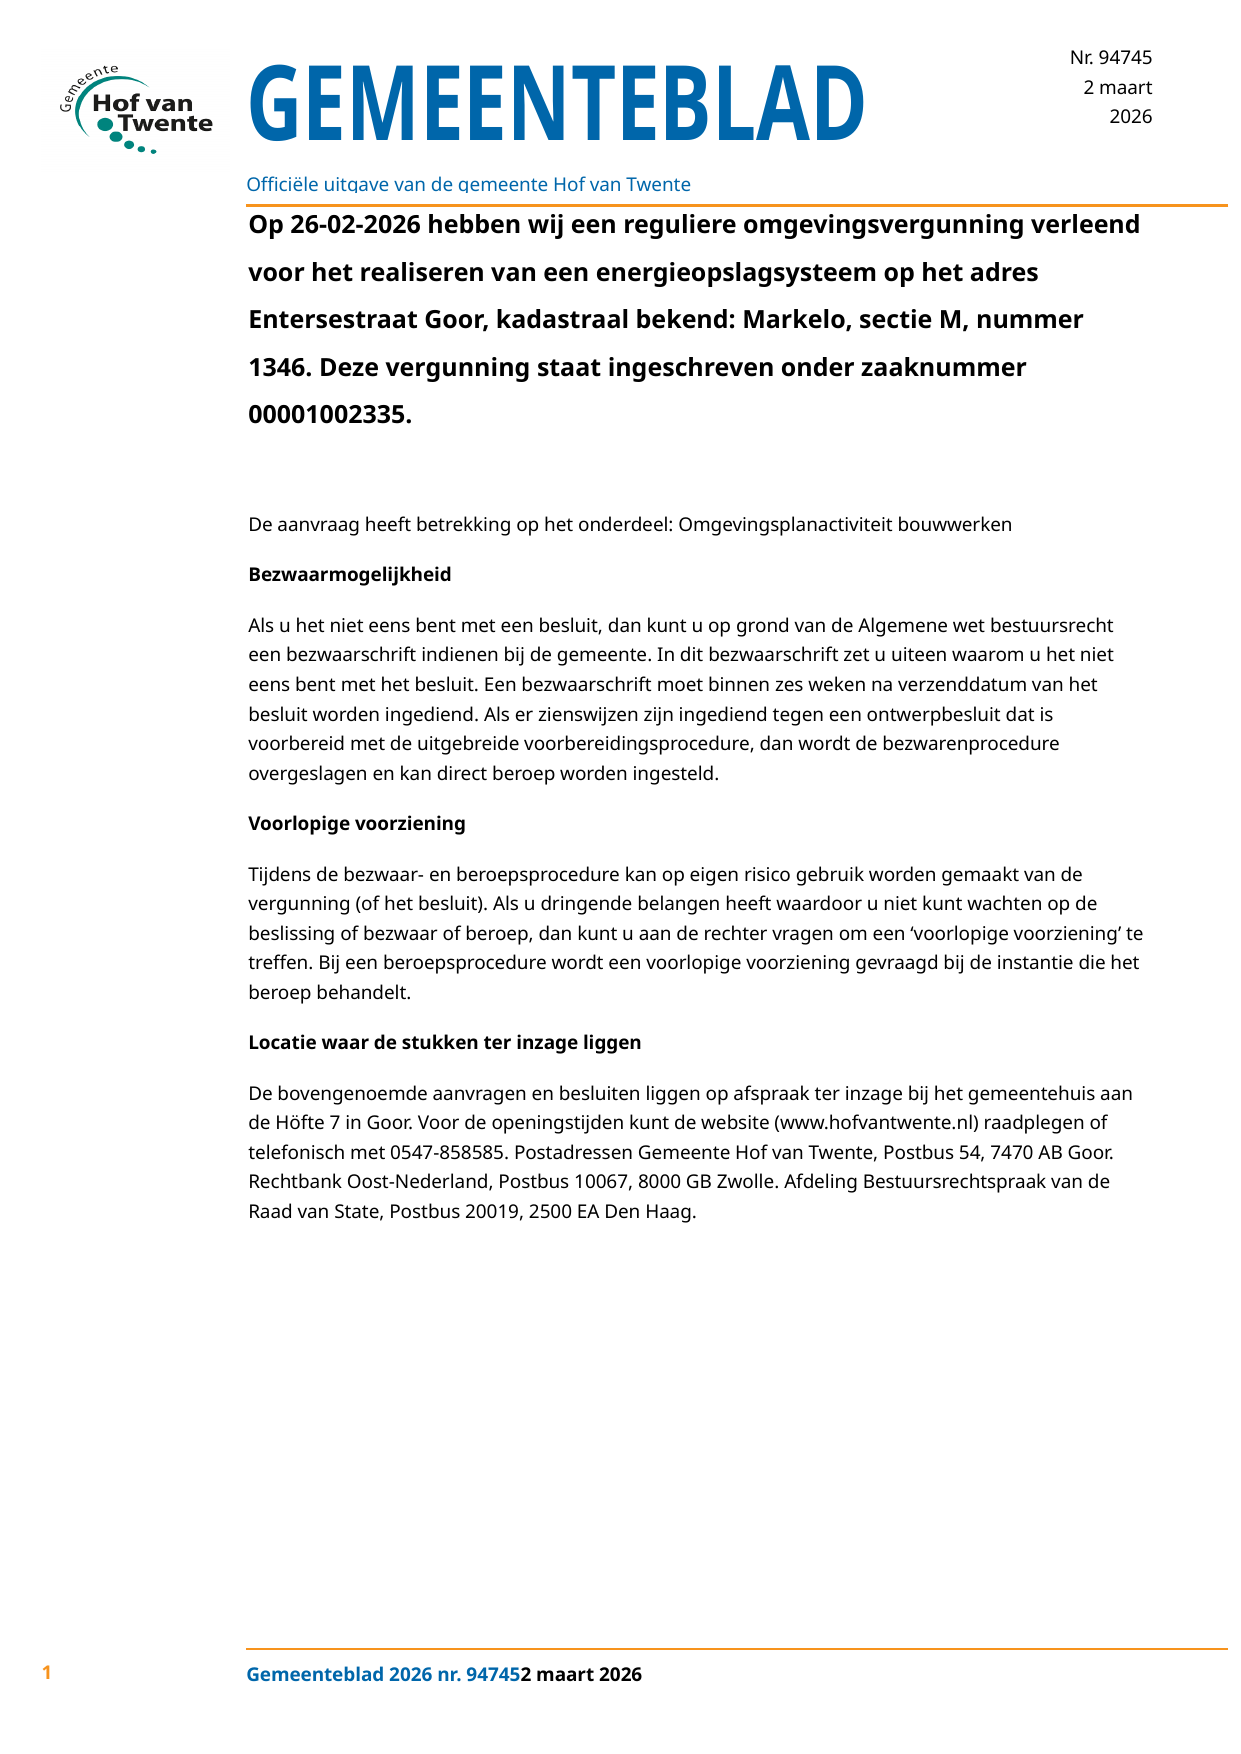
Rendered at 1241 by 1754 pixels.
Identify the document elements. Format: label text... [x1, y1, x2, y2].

text Op 26-02-2026 hebben wij een reguliere omgevingsvergunning verleend voor het realiseren van een energieopslagsysteem op het adres Entersestraat Goor, kadastraal bekend: Markelo, sectie M, nummer 1346. Deze vergunning staat ingeschreven onder zaaknummer 00001002335. [248, 207, 1152, 431]
picture [41, 47, 231, 172]
text Als u het niet eens bent met een besluit, dan kunt u op grond van de Algemene wet bestuursrecht een bezwaarschrift indienen bij de gemeente. In dit bezwaarschrift zet u uiteen waarom u het niet eens bent met het besluit. Een bezwaarschrift moet binnen zes weken na verzenddatum van het besluit worden ingediend. Als er zienswijzen zijn ingediend tegen een ontwerpbesluit dat is voorbereid met de uitgebreide voorbereidingsprocedure, dan wordt de bezwarenprocedure overgeslagen en kan direct beroep worden ingesteld. [248, 612, 1152, 786]
text Locatie waar de stukken ter inzage liggen [248, 1029, 1152, 1055]
text De aanvraag heeft betrekking op het onderdeel: Omgevingsplanactiviteit bouwwerken [248, 511, 1152, 537]
text Voorlopige voorziening [248, 810, 1152, 836]
text Tijdens de bezwaar- en beroepsprocedure kan op eigen risico gebruik worden gemaakt van de vergunning (of het besluit). Als u dringende belangen heeft waardoor u niet kunt wachten op de beslissing of bezwaar of beroep, dan kunt u aan de rechter vragen om een ‘voorlopige voorziening’ te treffen. Bij een beroepsprocedure wordt een voorlopige voorziening gevraagd bij de instantie die het beroep behandelt. [248, 861, 1152, 1005]
text Bezwaarmogelijkheid [248, 562, 1152, 587]
text De bovengenoemde aanvragen en besluiten liggen op afspraak ter inzage bij het gemeentehuis aan de Höfte 7 in Goor. Voor de openingstijden kunt de website (www.hofvantwente.nl) raadplegen of telefonisch met 0547-858585. Postadressen Gemeente Hof van Twente, Postbus 54, 7470 AB Goor. Rechtbank Oost-Nederland, Postbus 10067, 8000 GB Zwolle. Afdeling Bestuursrechtspraak van de Raad van State, Postbus 20019, 2500 EA Den Haag. [248, 1080, 1152, 1224]
